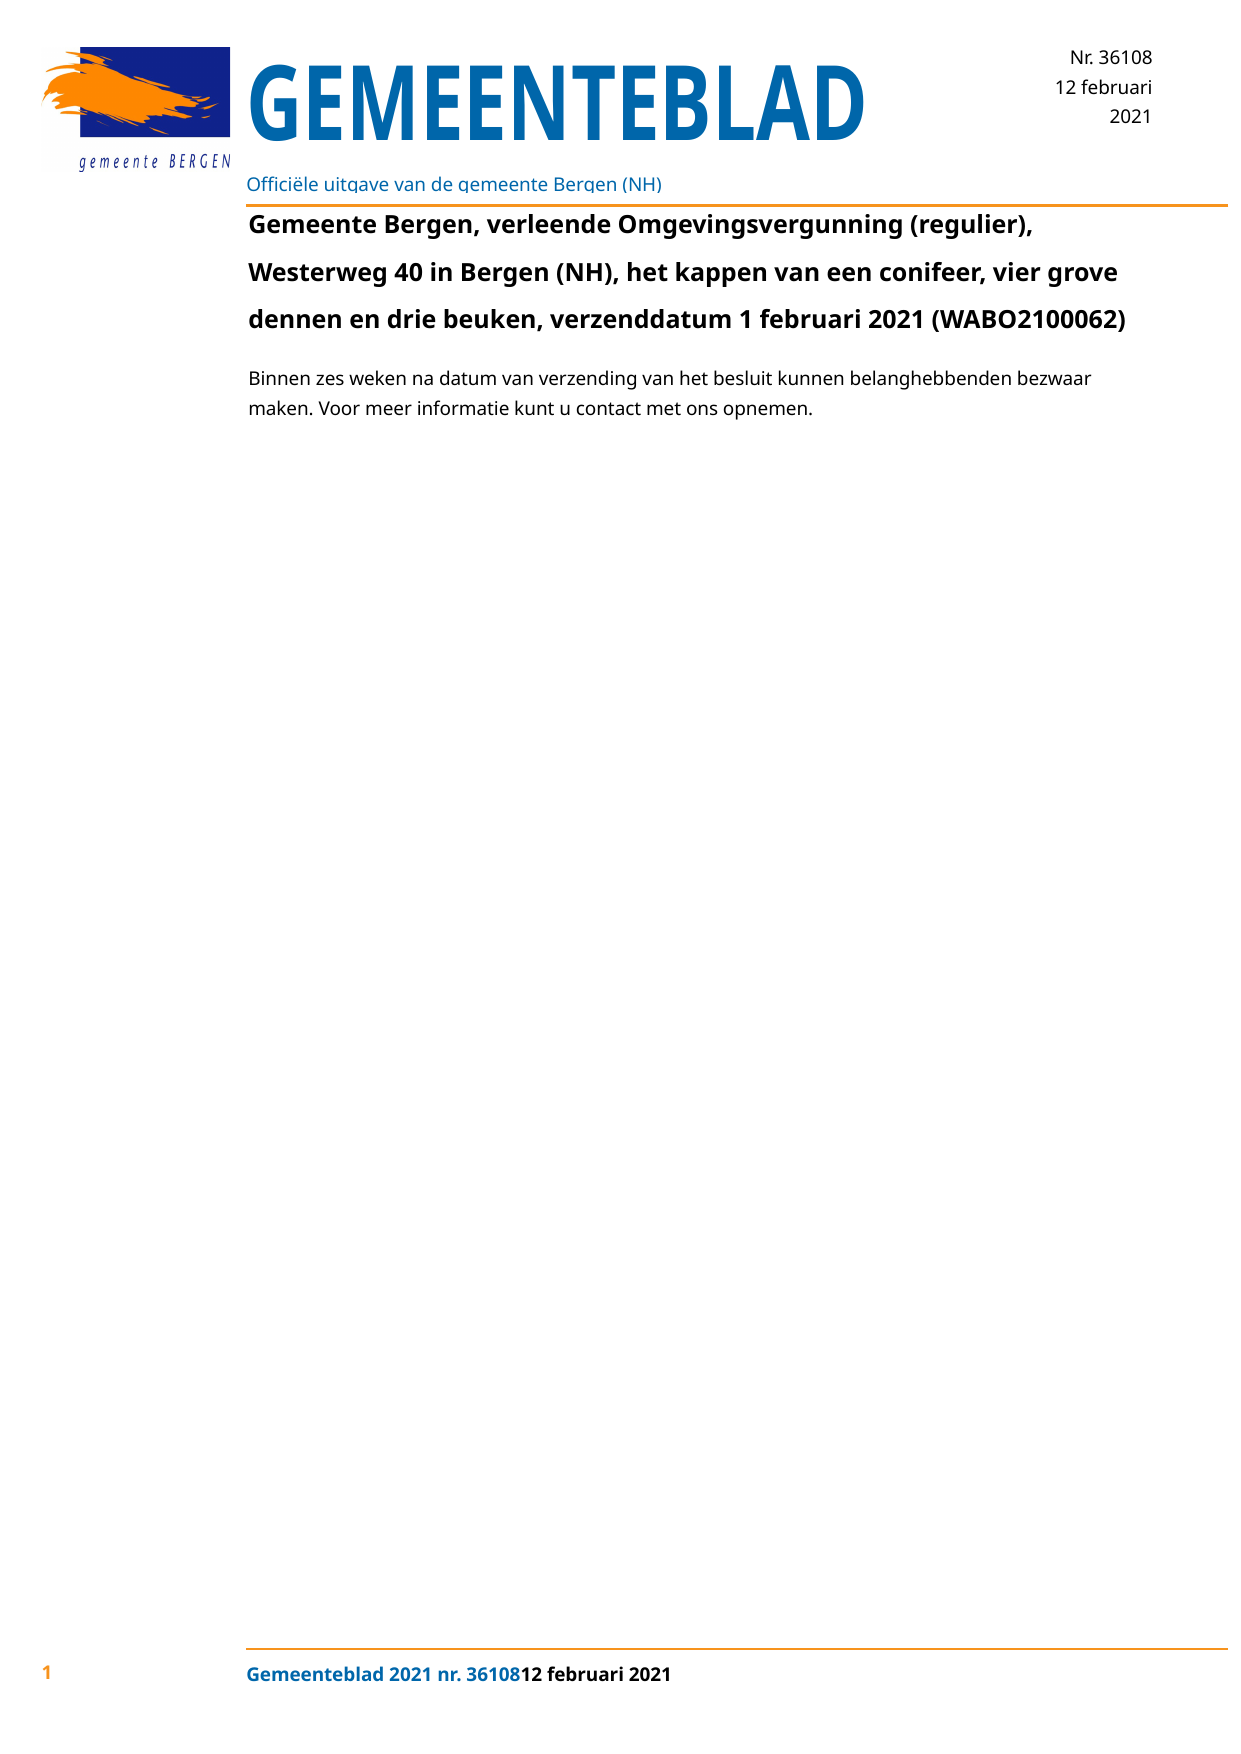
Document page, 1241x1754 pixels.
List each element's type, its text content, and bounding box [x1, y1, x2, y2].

text Gemeente Bergen, verleende Omgevingsvergunning (regulier), Westerweg 40 in Bergen (NH), het kappen van een conifeer, vier grove dennen en drie beuken, verzenddatum 1 februari 2021 (WABO2100062) [248, 207, 1152, 336]
text Binnen zes weken na datum van verzending van het besluit kunnen belanghebbenden bezwaar maken. Voor meer informatie kunt u contact met ons opnemen. [248, 366, 1152, 421]
picture [41, 47, 231, 172]
